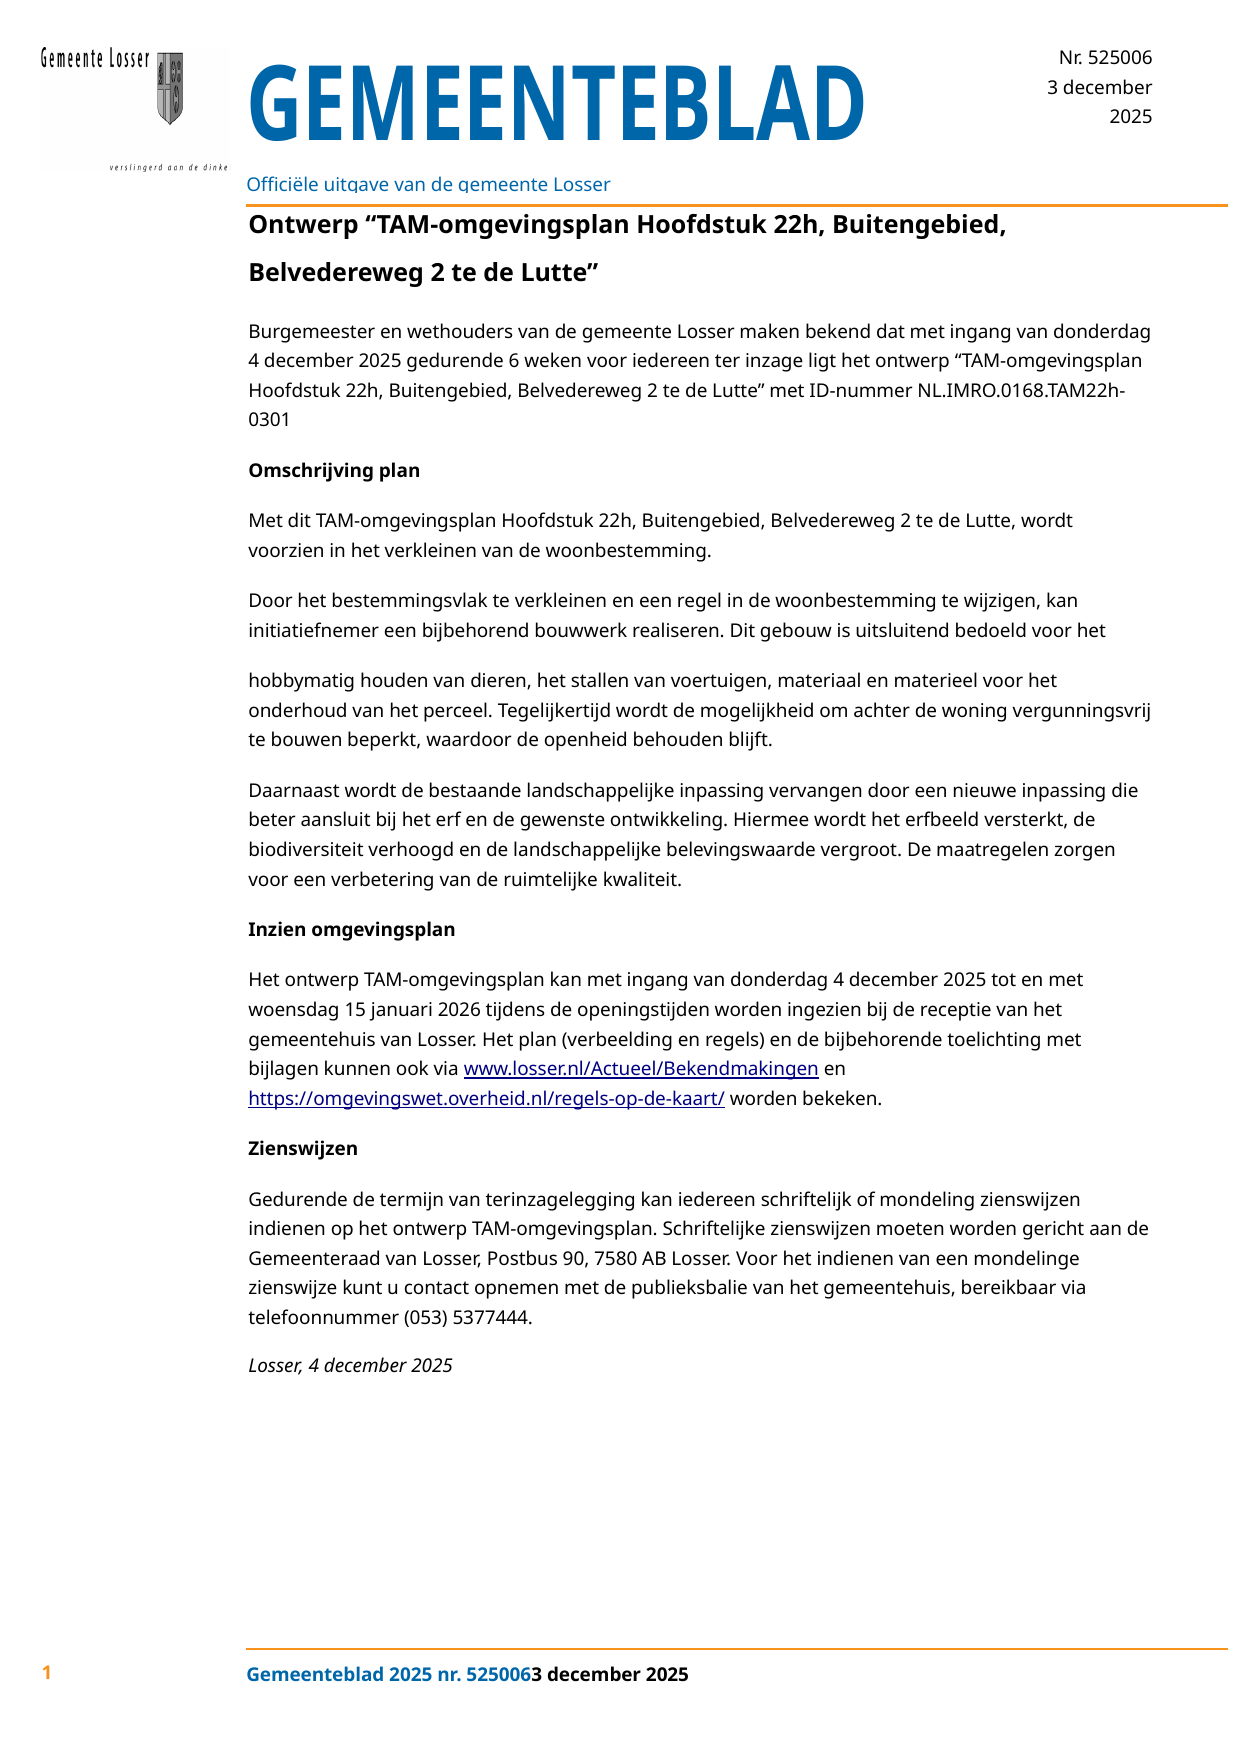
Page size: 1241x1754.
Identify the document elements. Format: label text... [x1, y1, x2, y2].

text Losser, 4 december 2025 [248, 1352, 1152, 1378]
picture [41, 47, 231, 172]
text Zienswijzen [248, 1135, 1152, 1161]
text Het ontwerp TAM-omgevingsplan kan met ingang van donderdag 4 december 2025 tot en met woensdag 15 januari 2026 tijdens de openingstijden worden ingezien bij de receptie van het gemeentehuis van Losser. Het plan (verbeelding en regels) en de bijbehorende toelichting met bijlagen kunnen ook via www.losser.nl/Actueel/Bekendmakingen en https://omgevingswet.overheid.nl/regels-op-de-kaart/ worden bekeken. [248, 967, 1152, 1111]
text Burgemeester en wethouders van de gemeente Losser maken bekend dat met ingang van donderdag 4 december 2025 gedurende 6 weken voor iedereen ter inzage ligt het ontwerp “TAM-omgevingsplan Hoofdstuk 22h, Buitengebied, Belvedereweg 2 te de Lutte” met ID-nummer NL.IMRO.0168.TAM22h-0301 [248, 318, 1152, 432]
text Inzien omgevingsplan [248, 916, 1152, 942]
text Door het bestemmingsvlak te verkleinen en een regel in de woonbestemming te wijzigen, kan initiatiefnemer een bijbehorend bouwwerk realiseren. Dit gebouw is uitsluitend bedoeld voor het [248, 587, 1152, 643]
text Met dit TAM-omgevingsplan Hoofdstuk 22h, Buitengebied, Belvedereweg 2 te de Lutte, wordt voorzien in het verkleinen van de woonbestemming. [248, 507, 1152, 563]
text Ontwerp “TAM-omgevingsplan Hoofdstuk 22h, Buitengebied, Belvedereweg 2 te de Lutte” [248, 207, 1152, 288]
text hobbymatig houden van dieren, het stallen van voertuigen, materiaal en materieel voor het onderhoud van het perceel. Tegelijkertijd wordt de mogelijkheid om achter de woning vergunningsvrij te bouwen beperkt, waardoor de openheid behouden blijft. [248, 667, 1152, 752]
text Omschrijving plan [248, 457, 1152, 483]
text Daarnaast wordt de bestaande landschappelijke inpassing vervangen door een nieuwe inpassing die beter aansluit bij het erf en de gewenste ontwikkeling. Hiermee wordt het erfbeeld versterkt, de biodiversiteit verhoogd en de landschappelijke belevingswaarde vergroot. De maatregelen zorgen voor een verbetering van de ruimtelijke kwaliteit. [248, 777, 1152, 892]
text Gedurende de termijn van terinzagelegging kan iedereen schriftelijk of mondeling zienswijzen indienen op het ontwerp TAM-omgevingsplan. Schriftelijke zienswijzen moeten worden gericht aan de Gemeenteraad van Losser, Postbus 90, 7580 AB Losser. Voor het indienen van een mondelinge zienswijze kunt u contact opnemen met de publieksbalie van het gemeentehuis, bereikbaar via telefoonnummer (053) 5377444. [248, 1186, 1152, 1330]
